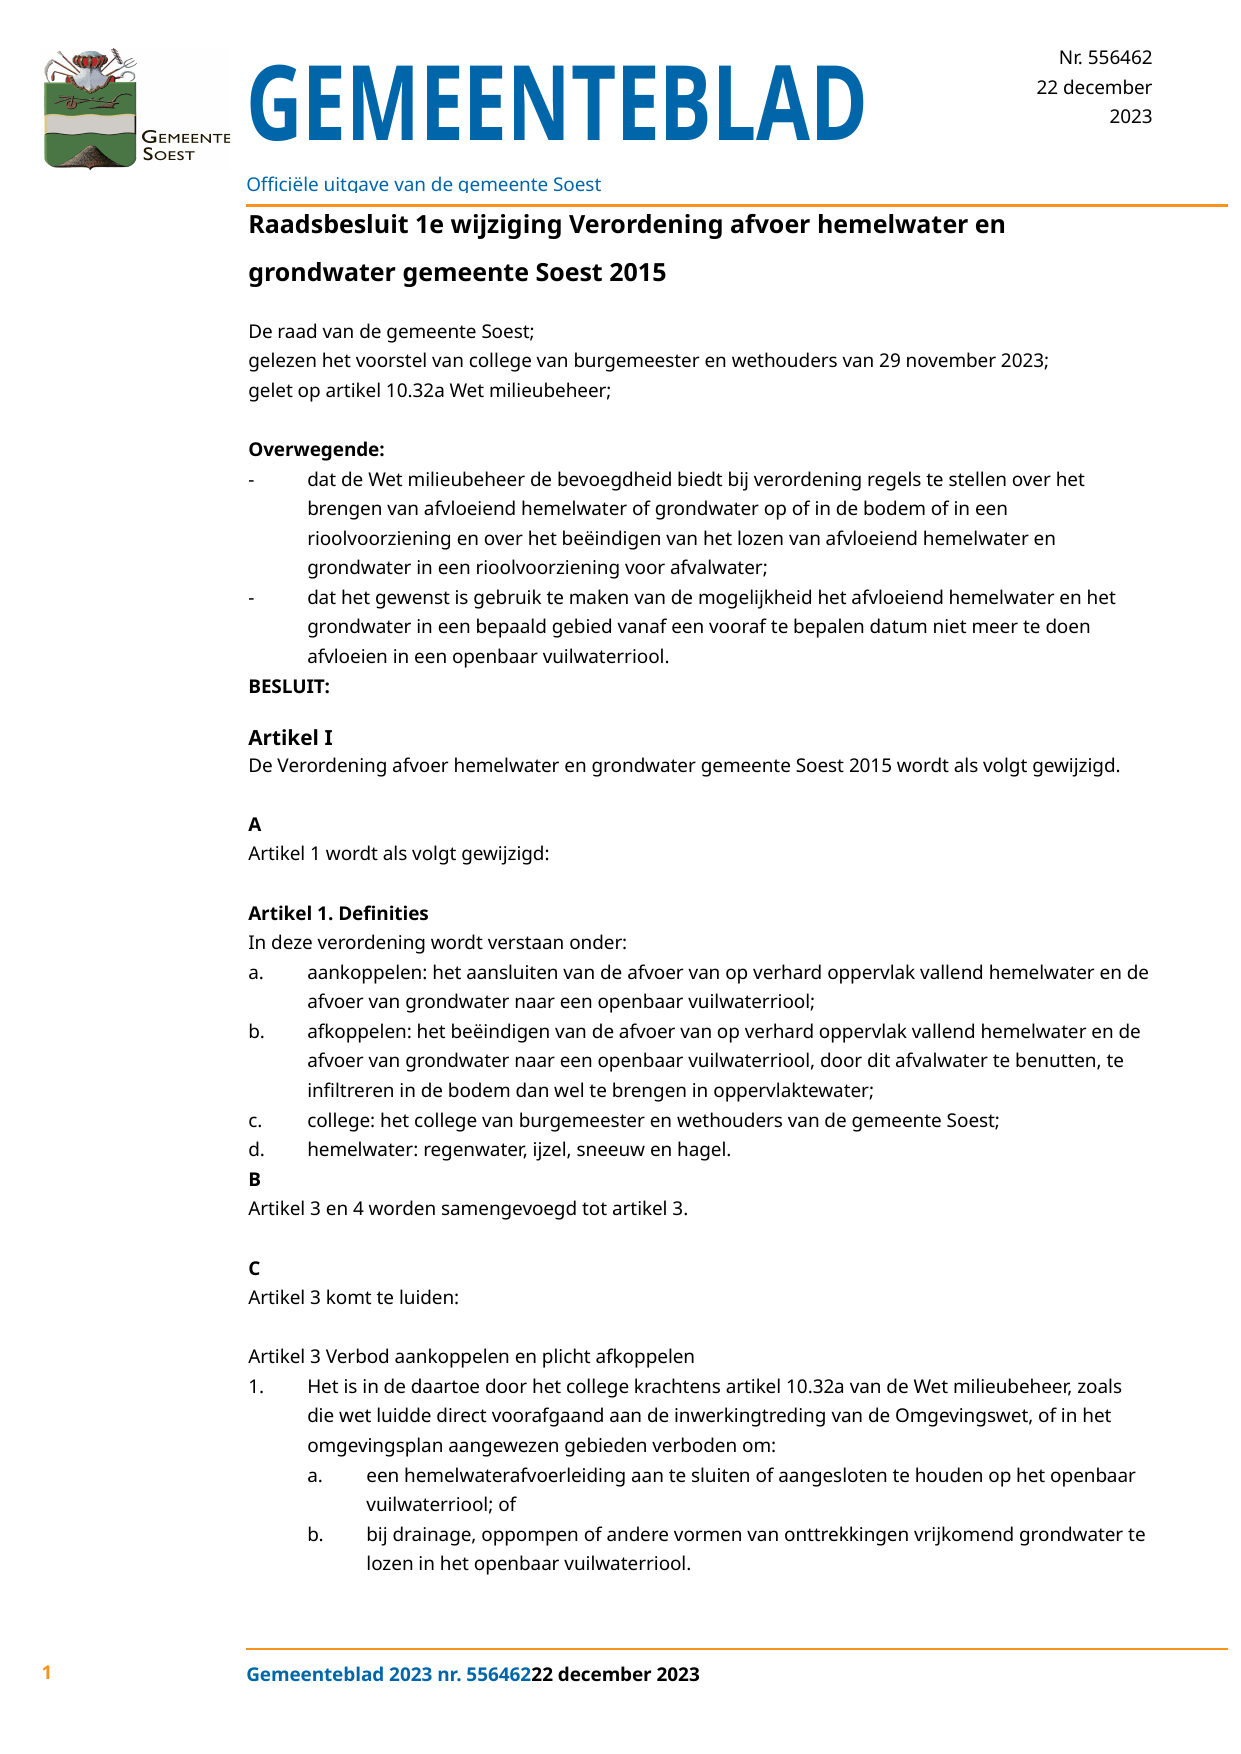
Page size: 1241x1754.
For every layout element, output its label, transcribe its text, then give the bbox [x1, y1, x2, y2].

list dat de Wet milieubeheer de bevoegdheid biedt bij verordening regels te stellen over het brengen van afvloeiend hemelwater of grondwater op of in de bodem of in een rioolvoorziening en over het beëindigen van het lozen van afvloeiend hemelwater en grondwater in een rioolvoorziening voor afvalwater; [248, 466, 1152, 580]
text Artikel 1. Definities [248, 900, 1152, 925]
text gelezen het voorstel van college van burgemeester en wethouders van 29 november 2023; [248, 347, 1152, 373]
list afkoppelen: het beëindigen van de afvoer van op verhard oppervlak vallend hemelwater en de afvoer van grondwater naar een openbaar vuilwaterriool, door dit afvalwater te benutten, te infiltreren in de bodem dan wel te brengen in oppervlaktewater; [248, 1018, 1152, 1103]
list dat het gewenst is gebruik te maken van de mogelijkheid het afvloeiend hemelwater en het grondwater in een bepaald gebied vanaf een vooraf te bepalen datum niet meer te doen afvloeien in een openbaar vuilwaterriool. [248, 584, 1152, 669]
text C [248, 1255, 1152, 1280]
text Artikel 3 komt te luiden: [248, 1284, 1152, 1310]
text gelet op artikel 10.32a Wet milieubeheer; [248, 377, 1152, 403]
list hemelwater: regenwater, ijzel, sneeuw en hagel. [248, 1136, 1152, 1162]
text Overwegende: [248, 436, 1152, 462]
picture [41, 47, 231, 172]
text Artikel I [248, 723, 1152, 752]
text De raad van de gemeente Soest; [248, 318, 1152, 344]
text Artikel 1 wordt als volgt gewijzigd: [248, 841, 1152, 866]
list aankoppelen: het aansluiten van de afvoer van op verhard oppervlak vallend hemelwater en de afvoer van grondwater naar een openbaar vuilwaterriool; [248, 959, 1152, 1014]
list Het is in de daartoe door het college krachtens artikel 10.32a van de Wet milieubeheer, zoals die wet luidde direct voorafgaand aan de inwerkingtreding van de Omgevingswet, of in het omgevingsplan aangewezen gebieden verboden om: [248, 1373, 1152, 1458]
text Artikel 3 en 4 worden samengevoegd tot artikel 3. [248, 1196, 1152, 1221]
text Artikel 3 Verbod aankoppelen en plicht afkoppelen [248, 1343, 1152, 1369]
list college: het college van burgemeester en wethouders van de gemeente Soest; [248, 1107, 1152, 1132]
text A [248, 811, 1152, 837]
text BESLUIT: [248, 673, 1152, 699]
text Raadsbesluit 1e wijziging Verordening afvoer hemelwater en grondwater gemeente Soest 2015 [248, 207, 1152, 288]
text B [248, 1166, 1152, 1192]
list bij drainage, oppompen of andere vormen van onttrekkingen vrijkomend grondwater te lozen in het openbaar vuilwaterriool. [307, 1521, 1152, 1576]
text De Verordening afvoer hemelwater en grondwater gemeente Soest 2015 wordt als volgt gewijzigd. [248, 752, 1152, 777]
text In deze verordening wordt verstaan onder: [248, 929, 1152, 955]
list een hemelwaterafvoerleiding aan te sluiten of aangesloten te houden op het openbaar vuilwaterriool; of [307, 1462, 1152, 1517]
